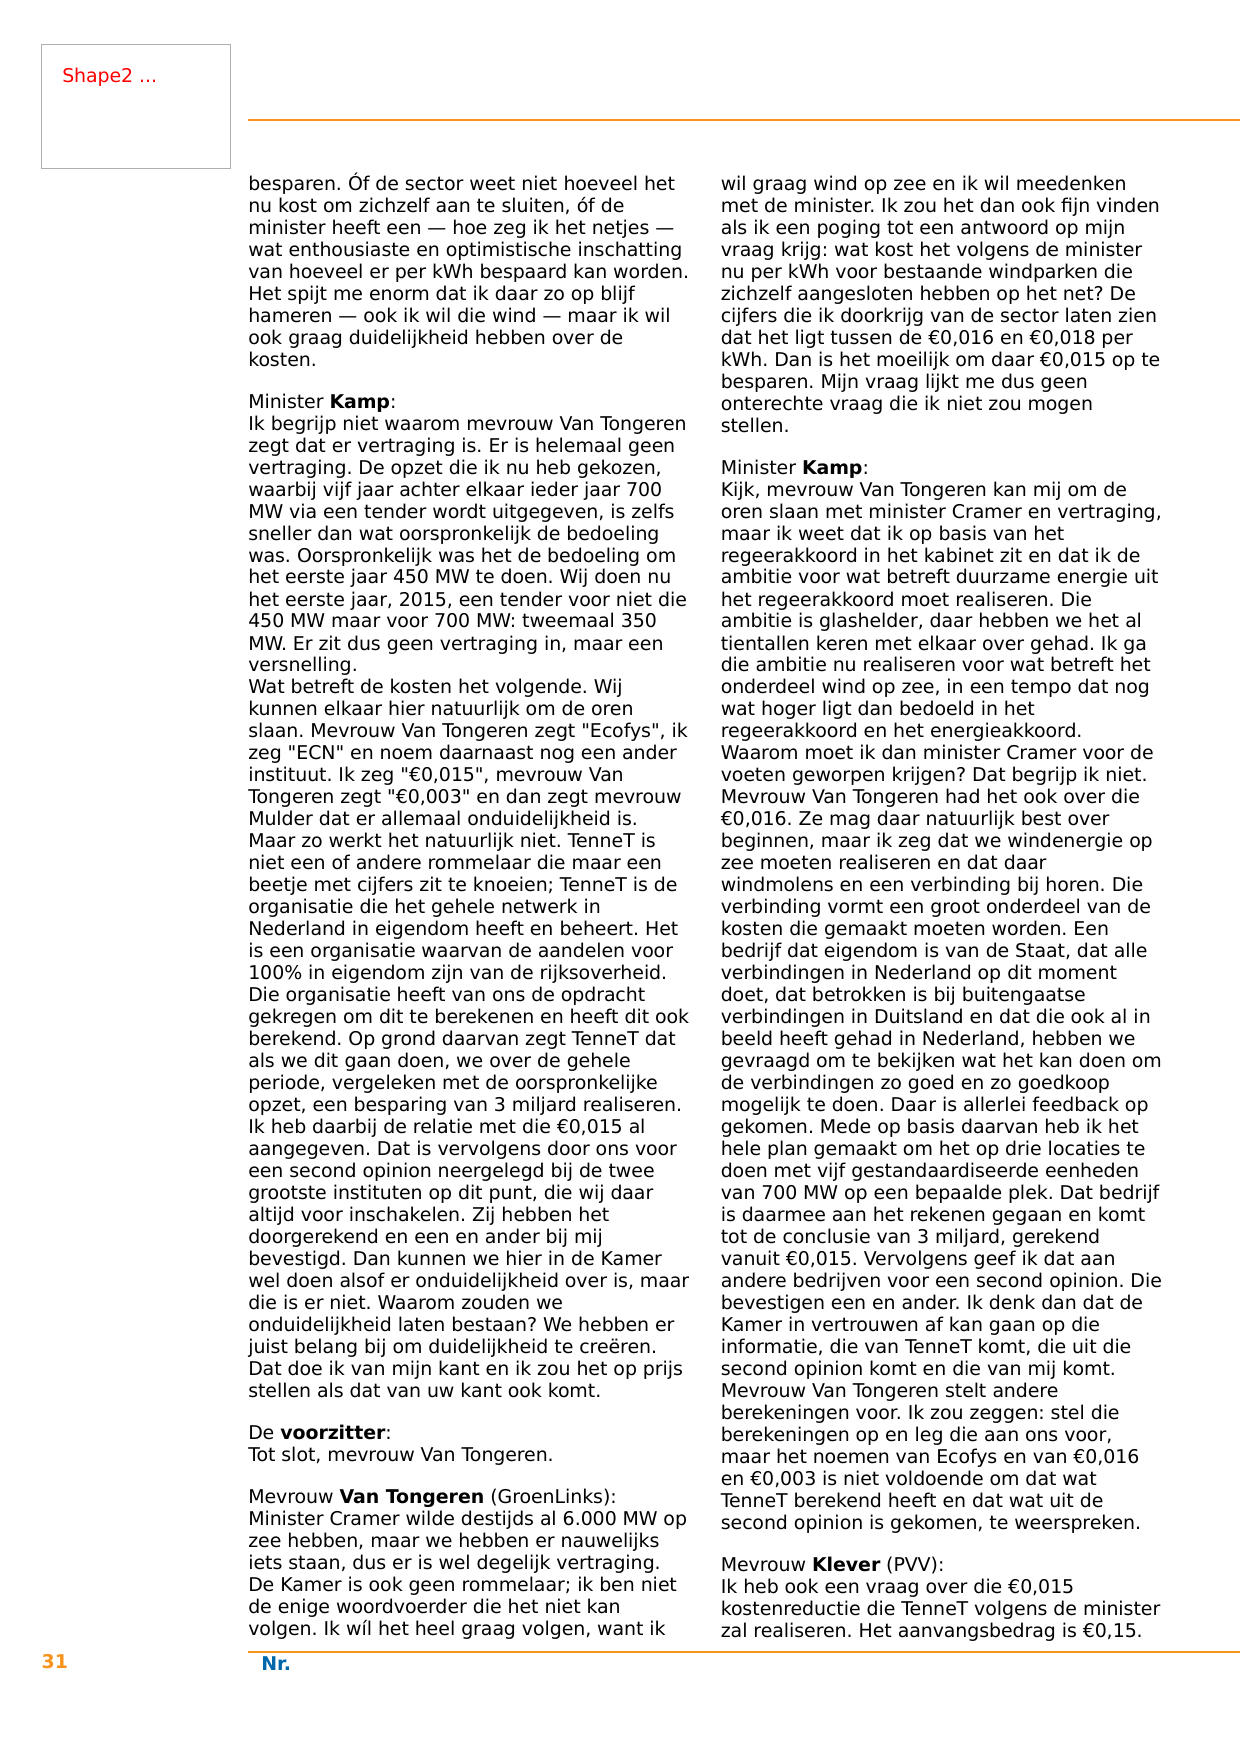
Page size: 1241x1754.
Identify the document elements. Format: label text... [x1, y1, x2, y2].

text Minister Kamp: [248, 391, 691, 413]
text Mevrouw Klever (PVV): [721, 1553, 1163, 1576]
text Minister Cramer wilde destijds al 6.000 MW op zee hebben, maar we hebben er nauwelijks iets staan, dus er is wel degelijk vertraging. De Kamer is ook geen rommelaar; ik ben niet de enige woordvoerder die het niet kan volgen. Ik wíl het heel graag volgen, want ik [248, 1508, 691, 1639]
text besparen. Óf de sector weet niet hoeveel het nu kost om zichzelf aan te sluiten, óf de minister heeft een — hoe zeg ik het netjes — wat enthousiaste en optimistische inschatting van hoeveel er per kWh bespaard kan worden. Het spijt me enorm dat ik daar zo op blijf hameren — ook ik wil die wind — maar ik wil ook graag duidelijkheid hebben over de kosten. [248, 173, 691, 371]
text Mevrouw Van Tongeren (GroenLinks): [248, 1486, 691, 1508]
text Wat betreft de kosten het volgende. Wij kunnen elkaar hier natuurlijk om de oren slaan. Mevrouw Van Tongeren zegt "Ecofys", ik zeg "ECN" en noem daarnaast nog een ander instituut. Ik zeg "€0,015", mevrouw Van Tongeren zegt "€0,003" en dan zegt mevrouw Mulder dat er allemaal onduidelijkheid is. Maar zo werkt het natuurlijk niet. TenneT is niet een of andere rommelaar die maar een beetje met cijfers zit te knoeien; TenneT is de organisatie die het gehele netwerk in Nederland in eigendom heeft en beheert. Het is een organisatie waarvan de aandelen voor 100% in eigendom zijn van de rijksoverheid. Die organisatie heeft van ons de opdracht gekregen om dit te berekenen en heeft dit ook berekend. Op grond daarvan zegt TenneT dat als we dit gaan doen, we over de gehele periode, vergeleken met de oorspronkelijke opzet, een besparing van 3 miljard realiseren. Ik heb daarbij de relatie met die €0,015 al aangegeven. Dat is vervolgens door ons voor een second opinion neergelegd bij de twee grootste instituten op dit punt, die wij daar altijd voor inschakelen. Zij hebben het doorgerekend en een en ander bij mij bevestigd. Dan kunnen we hier in de Kamer wel doen alsof er onduidelijkheid over is, maar die is er niet. Waarom zouden we onduidelijkheid laten bestaan? We hebben er juist belang bij om duidelijkheid te creëren. Dat doe ik van mijn kant en ik zou het op prijs stellen als dat van uw kant ook komt. [248, 676, 691, 1402]
text Kijk, mevrouw Van Tongeren kan mij om de oren slaan met minister Cramer en vertraging, maar ik weet dat ik op basis van het regeerakkoord in het kabinet zit en dat ik de ambitie voor wat betreft duurzame energie uit het regeerakkoord moet realiseren. Die ambitie is glashelder, daar hebben we het al tientallen keren met elkaar over gehad. Ik ga die ambitie nu realiseren voor wat betreft het onderdeel wind op zee, in een tempo dat nog wat hoger ligt dan bedoeld in het regeerakkoord en het energieakkoord. Waarom moet ik dan minister Cramer voor de voeten geworpen krijgen? Dat begrijp ik niet. [721, 478, 1163, 786]
text Minister Kamp: [721, 457, 1163, 478]
text wil graag wind op zee en ik wil meedenken met de minister. Ik zou het dan ook fijn vinden als ik een poging tot een antwoord op mijn vraag krijg: wat kost het volgens de minister nu per kWh voor bestaande windparken die zichzelf aangesloten hebben op het net? De cijfers die ik doorkrijg van de sector laten zien dat het ligt tussen de €0,016 en €0,018 per kWh. Dan is het moeilijk om daar €0,015 op te besparen. Mijn vraag lijkt me dus geen onterechte vraag die ik niet zou mogen stellen. [721, 173, 1163, 437]
text Ik begrijp niet waarom mevrouw Van Tongeren zegt dat er vertraging is. Er is helemaal geen vertraging. De opzet die ik nu heb gekozen, waarbij vijf jaar achter elkaar ieder jaar 700 MW via een tender wordt uitgegeven, is zelfs sneller dan wat oorspronkelijk de bedoeling was. Oorspronkelijk was het de bedoeling om het eerste jaar 450 MW te doen. Wij doen nu het eerste jaar, 2015, een tender voor niet die 450 MW maar voor 700 MW: tweemaal 350 MW. Er zit dus geen vertraging in, maar een versnelling. [248, 413, 691, 676]
text Mevrouw Van Tongeren had het ook over die €0,016. Ze mag daar natuurlijk best over beginnen, maar ik zeg dat we windenergie op zee moeten realiseren en dat daar windmolens en een verbinding bij horen. Die verbinding vormt een groot onderdeel van de kosten die gemaakt moeten worden. Een bedrijf dat eigendom is van de Staat, dat alle verbindingen in Nederland op dit moment doet, dat betrokken is bij buitengaatse verbindingen in Duitsland en dat die ook al in beeld heeft gehad in Nederland, hebben we gevraagd om te bekijken wat het kan doen om de verbindingen zo goed en zo goedkoop mogelijk te doen. Daar is allerlei feedback op gekomen. Mede op basis daarvan heb ik het hele plan gemaakt om het op drie locaties te doen met vijf gestandaardiseerde eenheden van 700 MW op een bepaalde plek. Dat bedrijf is daarmee aan het rekenen gegaan en komt tot de conclusie van 3 miljard, gerekend vanuit €0,015. Vervolgens geef ik dat aan andere bedrijven voor een second opinion. Die bevestigen een en ander. Ik denk dan dat de Kamer in vertrouwen af kan gaan op die informatie, die van TenneT komt, die uit die second opinion komt en die van mij komt. Mevrouw Van Tongeren stelt andere berekeningen voor. Ik zou zeggen: stel die berekeningen op en leg die aan ons voor, maar het noemen van Ecofys en van €0,016 en €0,003 is niet voldoende om dat wat TenneT berekend heeft en dat wat uit de second opinion is gekomen, te weerspreken. [721, 786, 1163, 1533]
text De voorzitter: [248, 1422, 691, 1444]
text Tot slot, mevrouw Van Tongeren. [248, 1444, 691, 1466]
text Ik heb ook een vraag over die €0,015 kostenreductie die TenneT volgens de minister zal realiseren. Het aanvangsbedrag is €0,15. [721, 1576, 1163, 1641]
